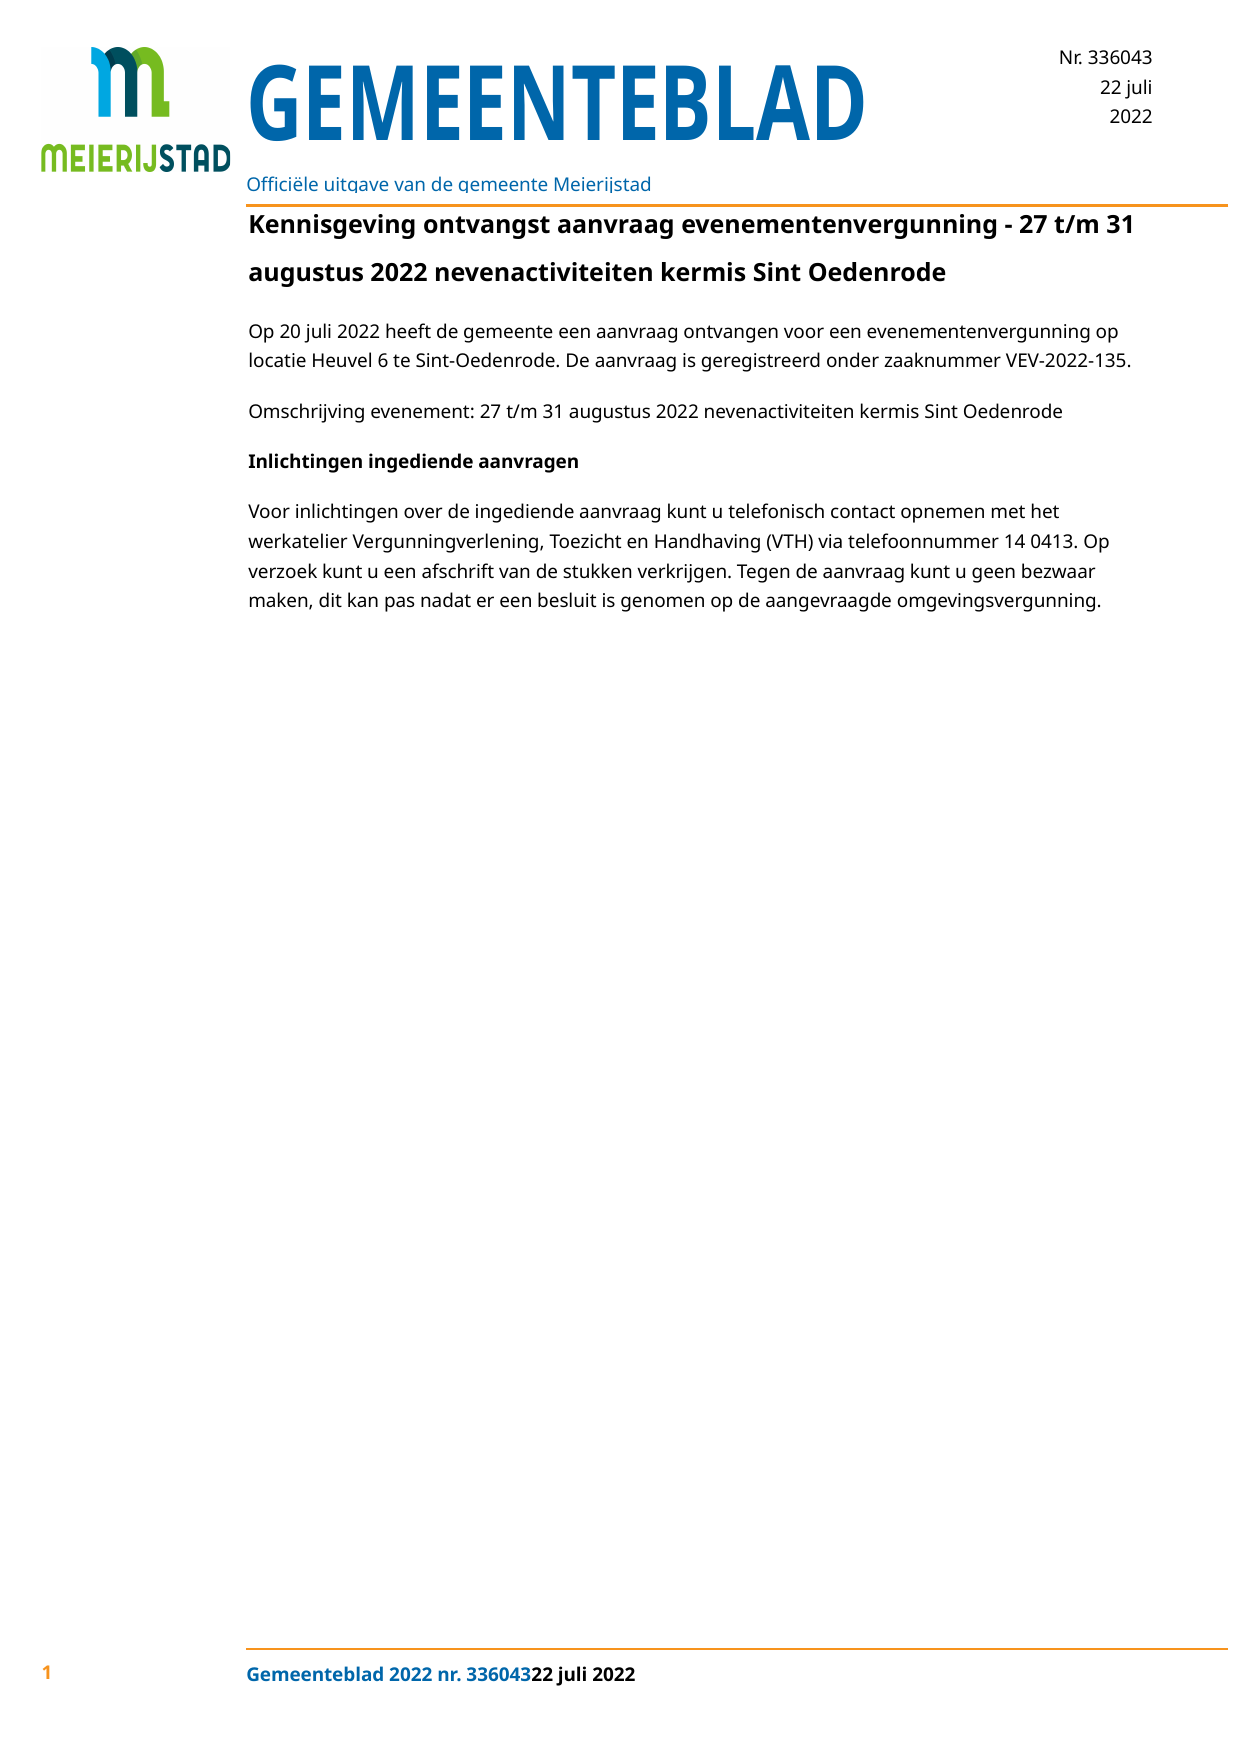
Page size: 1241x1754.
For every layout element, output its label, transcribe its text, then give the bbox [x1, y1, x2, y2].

text Omschrijving evenement: 27 t/m 31 augustus 2022 nevenactiviteiten kermis Sint Oedenrode [248, 398, 1152, 424]
text Inlichtingen ingediende aanvragen [248, 448, 1152, 474]
text Op 20 juli 2022 heeft de gemeente een aanvraag ontvangen voor een evenementenvergunning op locatie Heuvel 6 te Sint-Oedenrode. De aanvraag is geregistreerd onder zaaknummer VEV-2022-135. [248, 318, 1152, 373]
text Voor inlichtingen over de ingediende aanvraag kunt u telefonisch contact opnemen met het werkatelier Vergunningverlening, Toezicht en Handhaving (VTH) via telefoonnummer 14 0413. Op verzoek kunt u een afschrift van de stukken verkrijgen. Tegen de aanvraag kunt u geen bezwaar maken, dit kan pas nadat er een besluit is genomen op de aangevraagde omgevingsvergunning. [248, 499, 1152, 613]
text Kennisgeving ontvangst aanvraag evenementenvergunning - 27 t/m 31 augustus 2022 nevenactiviteiten kermis Sint Oedenrode [248, 207, 1152, 288]
picture [41, 47, 231, 172]
